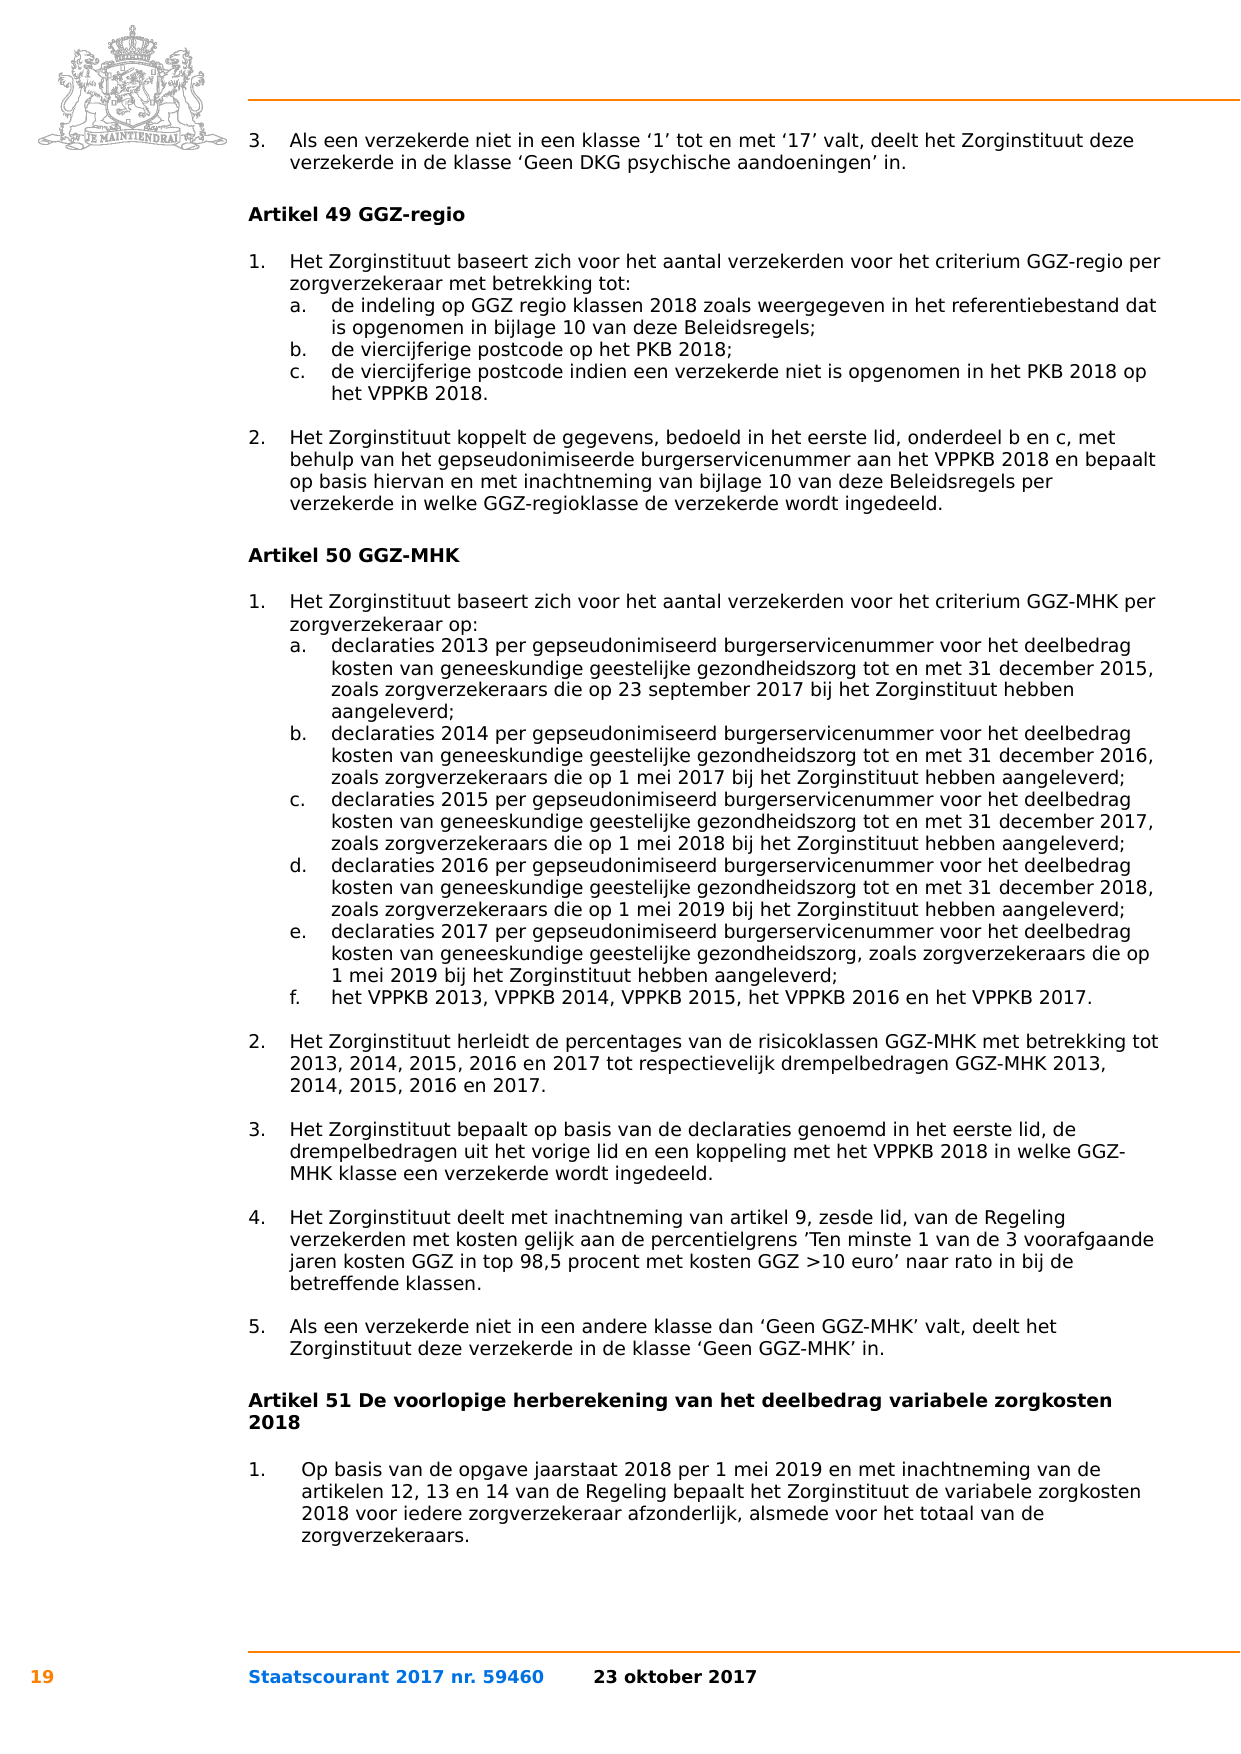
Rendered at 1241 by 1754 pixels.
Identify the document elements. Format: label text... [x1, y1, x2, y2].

text c. declaraties 2015 per gepseudonimiseerd burgerservicenummer voor het deelbedrag kosten van geneeskundige geestelijke gezondheidszorg tot en met 31 december 2017, zoals zorgverzekeraars die op 1 mei 2018 bij het Zorginstituut hebben aangeleverd; [289, 789, 1163, 855]
text 1. Het Zorginstituut baseert zich voor het aantal verzekerden voor het criterium GGZ-regio per zorgverzekeraar met betrekking tot: [248, 251, 1163, 295]
text 3. Het Zorginstituut bepaalt op basis van de declaraties genoemd in het eerste lid, de drempelbedragen uit het vorige lid en een koppeling met het VPPKB 2018 in welke GGZ-MHK klasse een verzekerde wordt ingedeeld. [248, 1119, 1163, 1185]
text c. de viercijferige postcode indien een verzekerde niet is opgenomen in het PKB 2018 op het VPPKB 2018. [289, 361, 1163, 405]
text a. de indeling op GGZ regio klassen 2018 zoals weergegeven in het referentiebestand dat is opgenomen in bijlage 10 van deze Beleidsregels; [289, 295, 1163, 339]
text f. het VPPKB 2013, VPPKB 2014, VPPKB 2015, het VPPKB 2016 en het VPPKB 2017. [289, 987, 1163, 1009]
text 4. Het Zorginstituut deelt met inachtneming van artikel 9, zesde lid, van de Regeling verzekerden met kosten gelijk aan de percentielgrens ’Ten minste 1 van de 3 voorafgaande jaren kosten GGZ in top 98,5 procent met kosten GGZ >10 euro’ naar rato in bij de betreffende klassen. [248, 1207, 1163, 1294]
text 5. Als een verzekerde niet in een andere klasse dan ‘Geen GGZ-MHK’ valt, deelt het Zorginstituut deze verzekerde in de klasse ‘Geen GGZ-MHK’ in. [248, 1316, 1163, 1360]
text 1. Op basis van de opgave jaarstaat 2018 per 1 mei 2019 en met inachtneming van de artikelen 12, 13 en 14 van de Regeling bepaalt het Zorginstituut de variabele zorgkosten 2018 voor iedere zorgverzekeraar afzonderlijk, alsmede voor het totaal van de zorgverzekeraars. [248, 1459, 1163, 1547]
subtitle Artikel 50 GGZ-MHK [248, 544, 1163, 566]
text a. declaraties 2013 per gepseudonimiseerd burgerservicenummer voor het deelbedrag kosten van geneeskundige geestelijke gezondheidszorg tot en met 31 december 2015, zoals zorgverzekeraars die op 23 september 2017 bij het Zorginstituut hebben aangeleverd; [289, 635, 1163, 723]
text 1. Het Zorginstituut baseert zich voor het aantal verzekerden voor het criterium GGZ-MHK per zorgverzekeraar op: [248, 591, 1163, 635]
subtitle Artikel 49 GGZ-regio [248, 204, 1163, 226]
text 3. Als een verzekerde niet in een klasse ‘1’ tot en met ‘17’ valt, deelt het Zorginstituut deze verzekerde in de klasse ‘Geen DKG psychische aandoeningen’ in. [248, 130, 1163, 174]
text b. de viercijferige postcode op het PKB 2018; [289, 339, 1163, 361]
text 2. Het Zorginstituut herleidt de percentages van de risicoklassen GGZ-MHK met betrekking tot 2013, 2014, 2015, 2016 en 2017 tot respectievelijk drempelbedragen GGZ-MHK 2013, 2014, 2015, 2016 en 2017. [248, 1031, 1163, 1097]
text 2. Het Zorginstituut koppelt de gegevens, bedoeld in het eerste lid, onderdeel b en c, met behulp van het gepseudonimiseerde burgerservicenummer aan het VPPKB 2018 en bepaalt op basis hiervan en met inachtneming van bijlage 10 van deze Beleidsregels per verzekerde in welke GGZ-regioklasse de verzekerde wordt ingedeeld. [248, 427, 1163, 514]
picture [38, 25, 227, 150]
text e. declaraties 2017 per gepseudonimiseerd burgerservicenummer voor het deelbedrag kosten van geneeskundige geestelijke gezondheidszorg, zoals zorgverzekeraars die op 1 mei 2019 bij het Zorginstituut hebben aangeleverd; [289, 921, 1163, 987]
text d. declaraties 2016 per gepseudonimiseerd burgerservicenummer voor het deelbedrag kosten van geneeskundige geestelijke gezondheidszorg tot en met 31 december 2018, zoals zorgverzekeraars die op 1 mei 2019 bij het Zorginstituut hebben aangeleverd; [289, 855, 1163, 921]
text b. declaraties 2014 per gepseudonimiseerd burgerservicenummer voor het deelbedrag kosten van geneeskundige geestelijke gezondheidszorg tot en met 31 december 2016, zoals zorgverzekeraars die op 1 mei 2017 bij het Zorginstituut hebben aangeleverd; [289, 723, 1163, 789]
subtitle Artikel 51 De voorlopige herberekening van het deelbedrag variabele zorgkosten 2018 [248, 1390, 1163, 1434]
